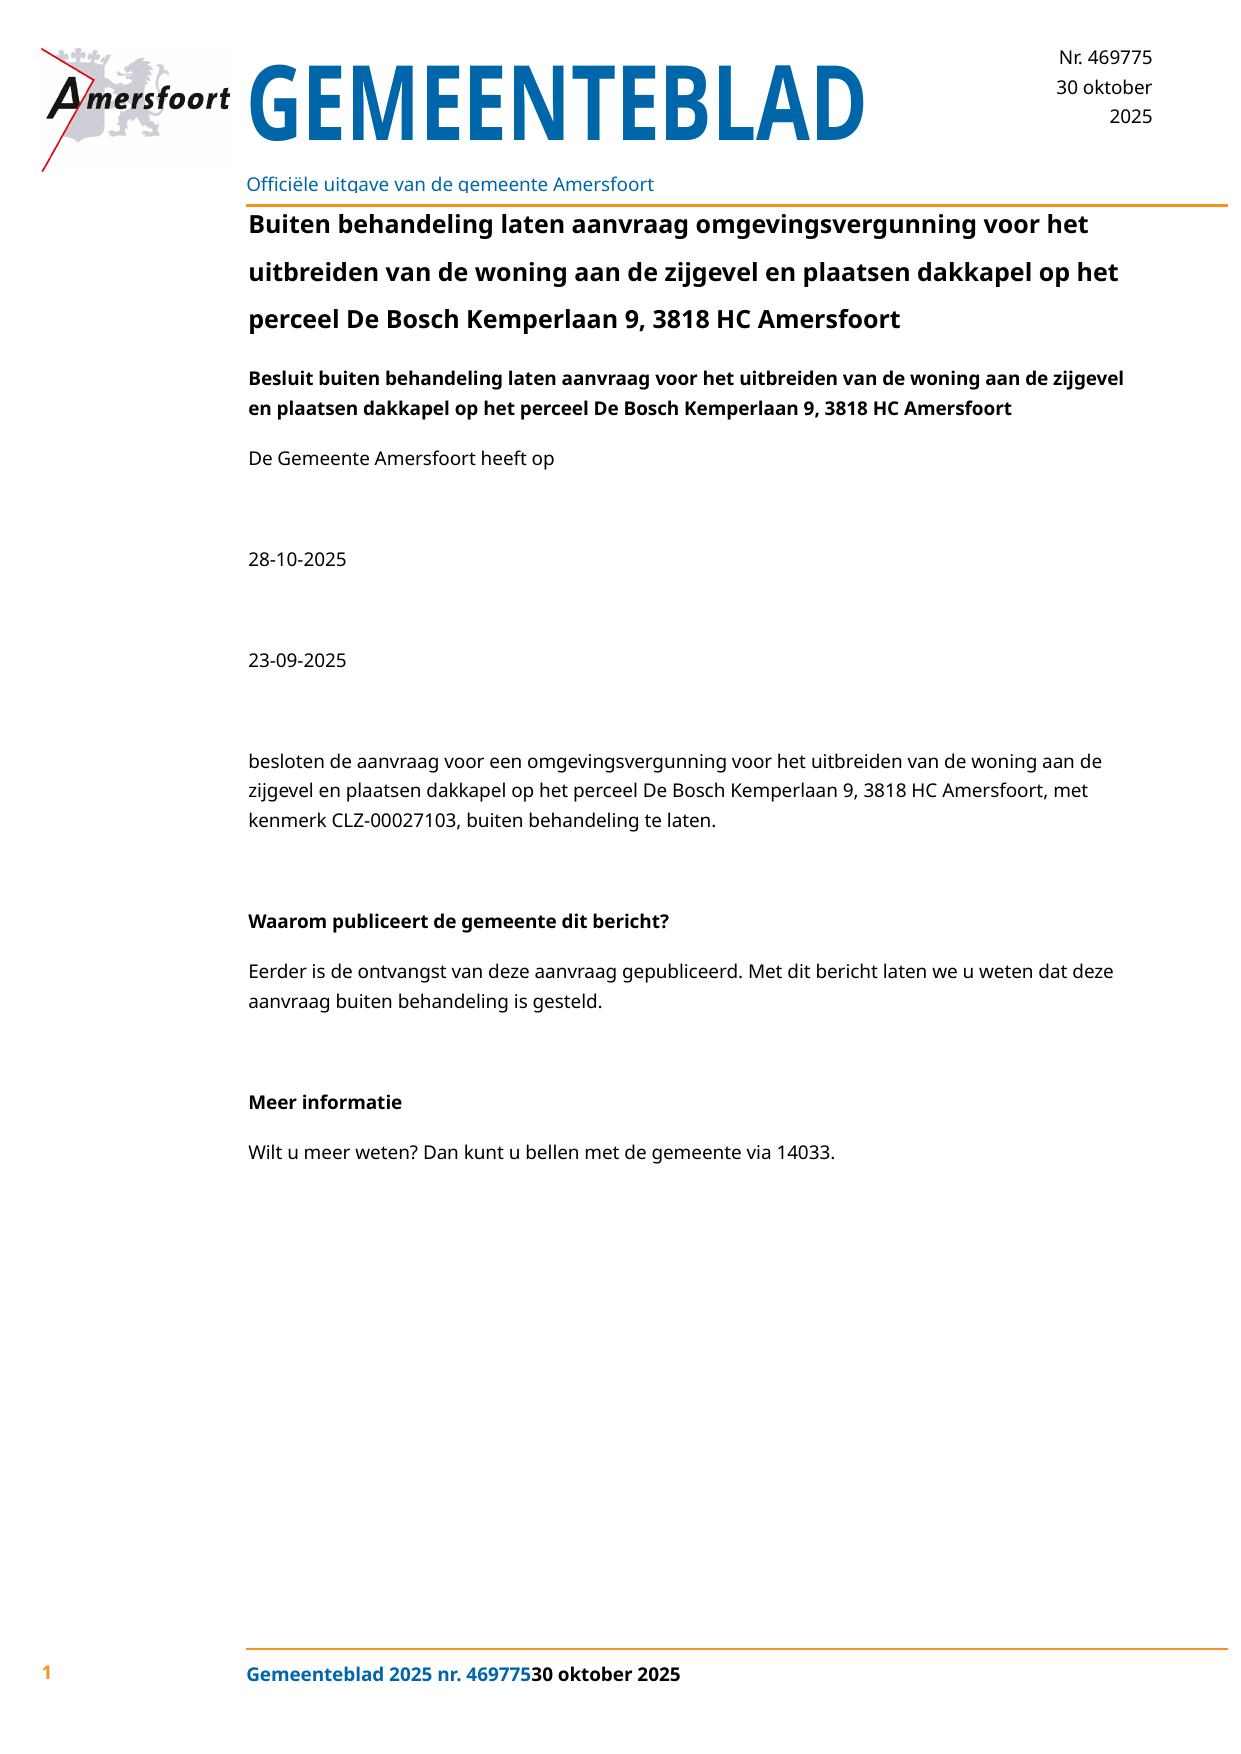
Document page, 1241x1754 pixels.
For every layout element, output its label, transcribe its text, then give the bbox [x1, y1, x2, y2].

text 23-09-2025 [248, 647, 1152, 673]
text De Gemeente Amersfoort heeft op [248, 446, 1152, 471]
text Meer informatie [248, 1089, 1152, 1114]
text Wilt u meer weten? Dan kunt u bellen met de gemeente via 14033. [248, 1139, 1152, 1165]
text Eerder is de ontvangst van deze aanvraag gepubliceerd. Met dit bericht laten we u weten dat deze aanvraag buiten behandeling is gesteld. [248, 958, 1152, 1014]
text Besluit buiten behandeling laten aanvraag voor het uitbreiden van de woning aan de zijgevel en plaatsen dakkapel op het perceel De Bosch Kemperlaan 9, 3818 HC Amersfoort [248, 366, 1152, 421]
text besloten de aanvraag voor een omgevingsvergunning voor het uitbreiden van de woning aan de zijgevel en plaatsen dakkapel op het perceel De Bosch Kemperlaan 9, 3818 HC Amersfoort, met kenmerk CLZ-00027103, buiten behandeling te laten. [248, 748, 1152, 833]
picture [41, 47, 231, 172]
text Waarom publiceert de gemeente dit bericht? [248, 908, 1152, 934]
text 28-10-2025 [248, 546, 1152, 572]
text Buiten behandeling laten aanvraag omgevingsvergunning voor het uitbreiden van de woning aan de zijgevel en plaatsen dakkapel op het perceel De Bosch Kemperlaan 9, 3818 HC Amersfoort [248, 207, 1152, 336]
